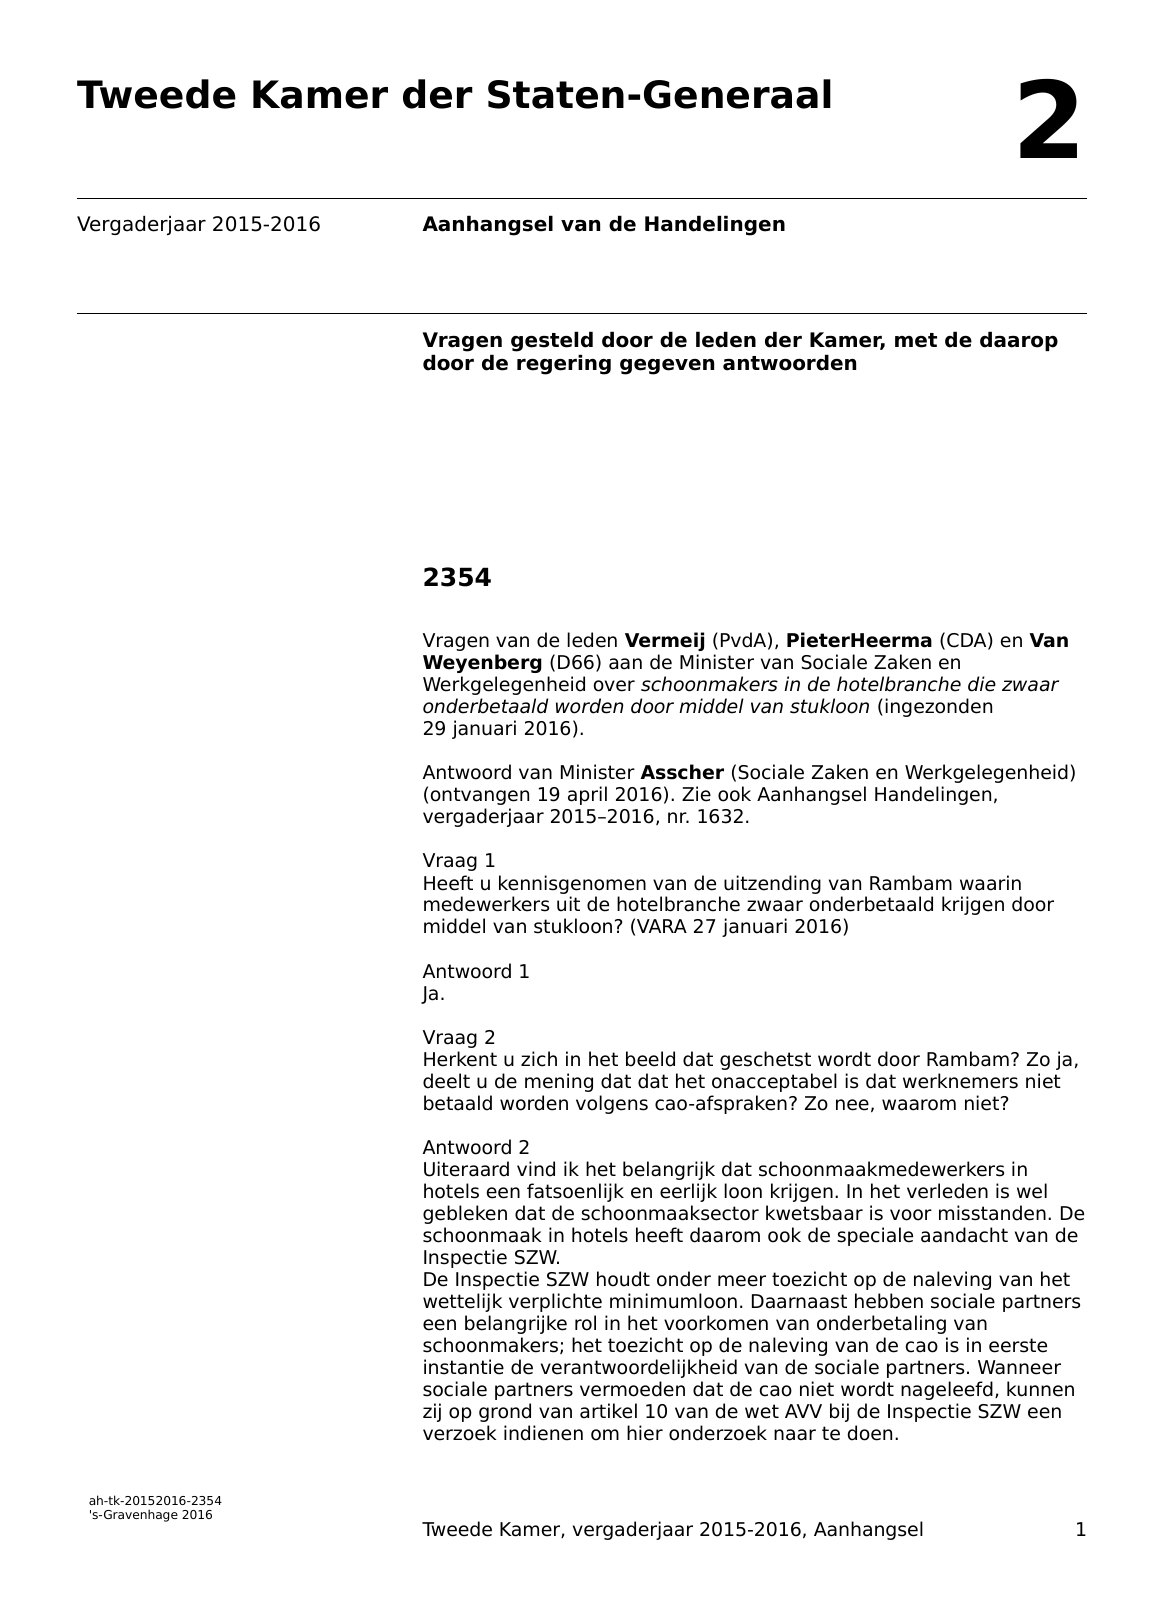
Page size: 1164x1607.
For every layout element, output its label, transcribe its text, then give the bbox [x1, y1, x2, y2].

table_cell [77, 314, 422, 375]
text ah-tk-20152016-2354 [88, 1494, 323, 1508]
table_cell Vragen gesteld door de leden der Kamer, met de daarop door de regering gegeven antwoorden [422, 314, 1087, 375]
text 's-Gravenhage 2016 [88, 1508, 323, 1522]
table_header Tweede Kamer der Staten-Generaal [77, 59, 886, 198]
table_cell Vergaderjaar 2015-2016 [77, 199, 422, 313]
text Vraag 2 [422, 1027, 1087, 1049]
text Antwoord van Minister Asscher (Sociale Zaken en Werkgelegenheid) (ontvangen 19 april 2016). Zie ook Aanhangsel Handelingen, vergaderjaar 2015–2016, nr. 1632. [422, 762, 1087, 828]
text Heeft u kennisgenomen van de uitzending van Rambam waarin medewerkers uit de hotelbranche zwaar onderbetaald krijgen door middel van stukloon? (VARA 27 januari 2016) [422, 872, 1087, 938]
table_cell Aanhangsel van de Handelingen [422, 199, 1087, 313]
text De Inspectie SZW houdt onder meer toezicht op de naleving van het wettelijk verplichte minimumloon. Daarnaast hebben sociale partners een belangrijke rol in het voorkomen van onderbetaling van schoonmakers; het toezicht op de naleving van de cao is in eerste instantie de verantwoordelijkheid van de sociale partners. Wanneer sociale partners vermoeden dat de cao niet wordt nageleefd, kunnen zij op grond van artikel 10 van de wet AVV bij de Inspectie SZW een verzoek indienen om hier onderzoek naar te doen. [422, 1269, 1087, 1444]
text Uiteraard vind ik het belangrijk dat schoonmaakmedewerkers in hotels een fatsoenlijk en eerlijk loon krijgen. In het verleden is wel gebleken dat de schoonmaaksector kwetsbaar is voor misstanden. De schoonmaak in hotels heeft daarom ook de speciale aandacht van de Inspectie SZW. [422, 1159, 1087, 1269]
text 2354 [422, 563, 1087, 592]
text Herkent u zich in het beeld dat geschetst wordt door Rambam? Zo ja, deelt u de mening dat dat het onacceptabel is dat werknemers niet betaald worden volgens cao-afspraken? Zo nee, waarom niet? [422, 1049, 1087, 1114]
table_header 2 [886, 59, 1087, 198]
text Ja. [422, 982, 1087, 1004]
text Vragen van de leden Vermeij (PvdA), PieterHeerma (CDA) en Van Weyenberg (D66) aan de Minister van Sociale Zaken en Werkgelegenheid over schoonmakers in de hotelbranche die zwaar onderbetaald worden door middel van stukloon (ingezonden 29 januari 2016). [422, 630, 1087, 740]
text Antwoord 1 [422, 961, 1087, 982]
text Vraag 1 [422, 850, 1087, 872]
text Antwoord 2 [422, 1137, 1087, 1159]
